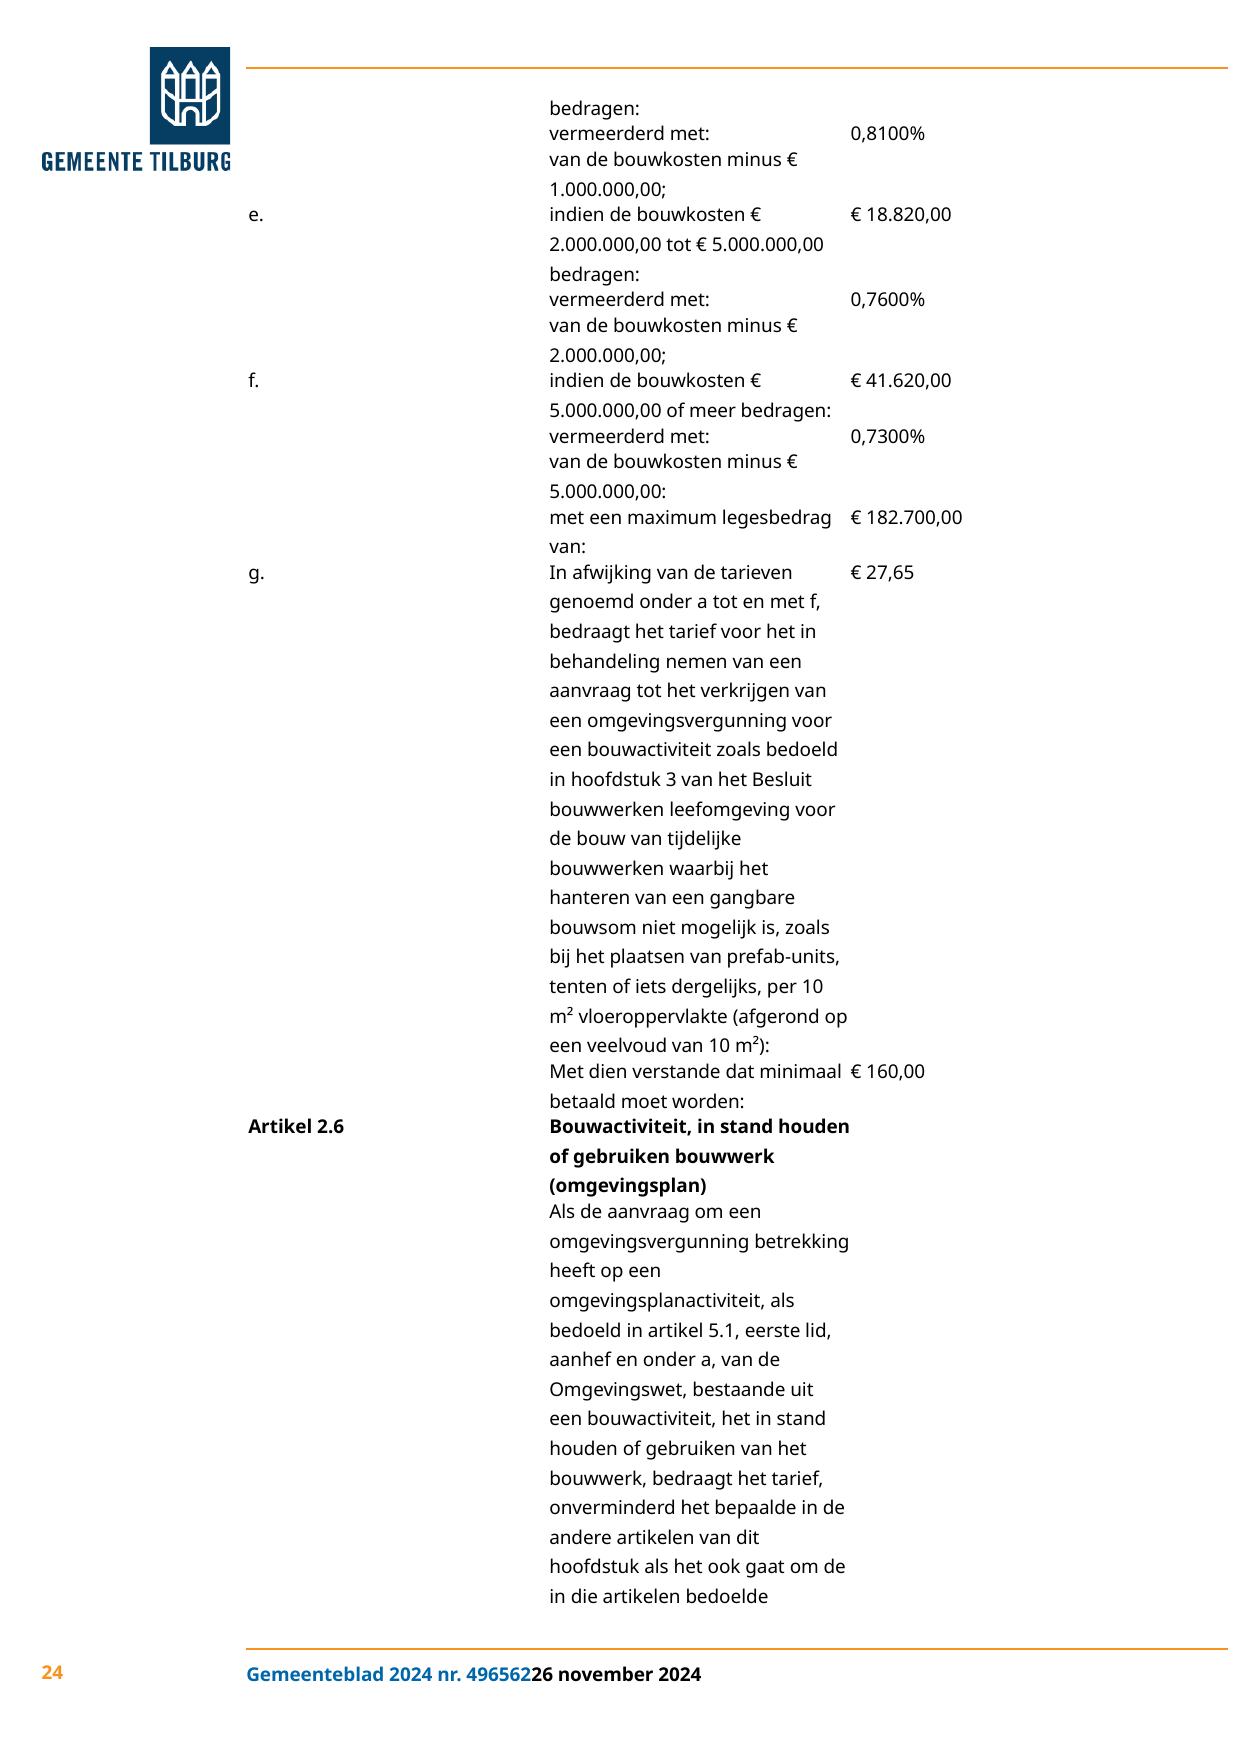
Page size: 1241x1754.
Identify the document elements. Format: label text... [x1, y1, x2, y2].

table_cell [850, 95, 1152, 121]
table_cell [248, 95, 549, 121]
table_cell van de bouwkosten minus € 1.000.000,00; [549, 146, 850, 202]
table_cell [248, 312, 549, 367]
table_cell In afwijking van de tarieven genoemd onder a tot en met f, bedraagt het tarief voor het in behandeling nemen van een aanvraag tot het verkrijgen van een omgevingsvergunning voor een bouwactiviteit zoals bedoeld in hoofdstuk 3 van het Besluit bouwwerken leefomgeving voor de bouw van tijdelijke bouwwerken waarbij het hanteren van een gangbare bouwsom niet mogelijk is, zoals bij het plaatsen van prefab-units, tenten of iets dergelijks, per 10 m² vloeroppervlakte (afgerond op een veelvoud van 10 m²): [549, 559, 850, 1058]
table_cell vermeerderd met: [549, 121, 850, 146]
table_cell [248, 1199, 549, 1609]
table_cell e. [248, 202, 549, 286]
table_cell 0,7600% [850, 286, 1152, 312]
table_cell g. [248, 559, 549, 1058]
table_cell Artikel 2.6 [248, 1114, 549, 1198]
table_cell [850, 1199, 1152, 1609]
table_cell Bouwactiviteit, in stand houden of gebruiken bouwwerk (omgevingsplan) [549, 1114, 850, 1198]
table_cell 0,8100% [850, 121, 1152, 146]
table_cell 0,7300% [850, 423, 1152, 448]
table_cell van de bouwkosten minus € 2.000.000,00; [549, 312, 850, 367]
table_cell [248, 1058, 549, 1113]
table_cell f. [248, 368, 549, 423]
table_cell € 160,00 [850, 1058, 1152, 1113]
table_cell [248, 423, 549, 448]
table_cell vermeerderd met: [549, 286, 850, 312]
table_cell [850, 312, 1152, 367]
table_cell van de bouwkosten minus € 5.000.000,00: [549, 449, 850, 504]
table_cell € 182.700,00 [850, 504, 1152, 559]
table_cell € 18.820,00 [850, 202, 1152, 286]
table_cell [850, 449, 1152, 504]
table_cell [850, 1114, 1152, 1198]
table_cell Met dien verstande dat minimaal betaald moet worden: [549, 1058, 850, 1113]
table_cell [248, 504, 549, 559]
table_cell [248, 146, 549, 202]
table_cell bedragen: [549, 95, 850, 121]
table_cell vermeerderd met: [549, 423, 850, 448]
table_cell indien de bouwkosten € 2.000.000,00 tot € 5.000.000,00 bedragen: [549, 202, 850, 286]
picture [41, 47, 231, 172]
table_cell indien de bouwkosten € 5.000.000,00 of meer bedragen: [549, 368, 850, 423]
table_cell Als de aanvraag om een omgevingsvergunning betrekking heeft op een omgevingsplanactiviteit, als bedoeld in artikel 5.1, eerste lid, aanhef en onder a, van de Omgevingswet, bestaande uit een bouwactiviteit, het in stand houden of gebruiken van het bouwwerk, bedraagt het tarief, onverminderd het bepaalde in de andere artikelen van dit hoofdstuk als het ook gaat om de in die artikelen bedoelde [549, 1199, 850, 1609]
table_cell [248, 121, 549, 146]
table_cell € 27,65 [850, 559, 1152, 1058]
table_cell met een maximum legesbedrag van: [549, 504, 850, 559]
table_cell [248, 286, 549, 312]
table_cell € 41.620,00 [850, 368, 1152, 423]
table_cell [248, 449, 549, 504]
table_cell [850, 146, 1152, 202]
